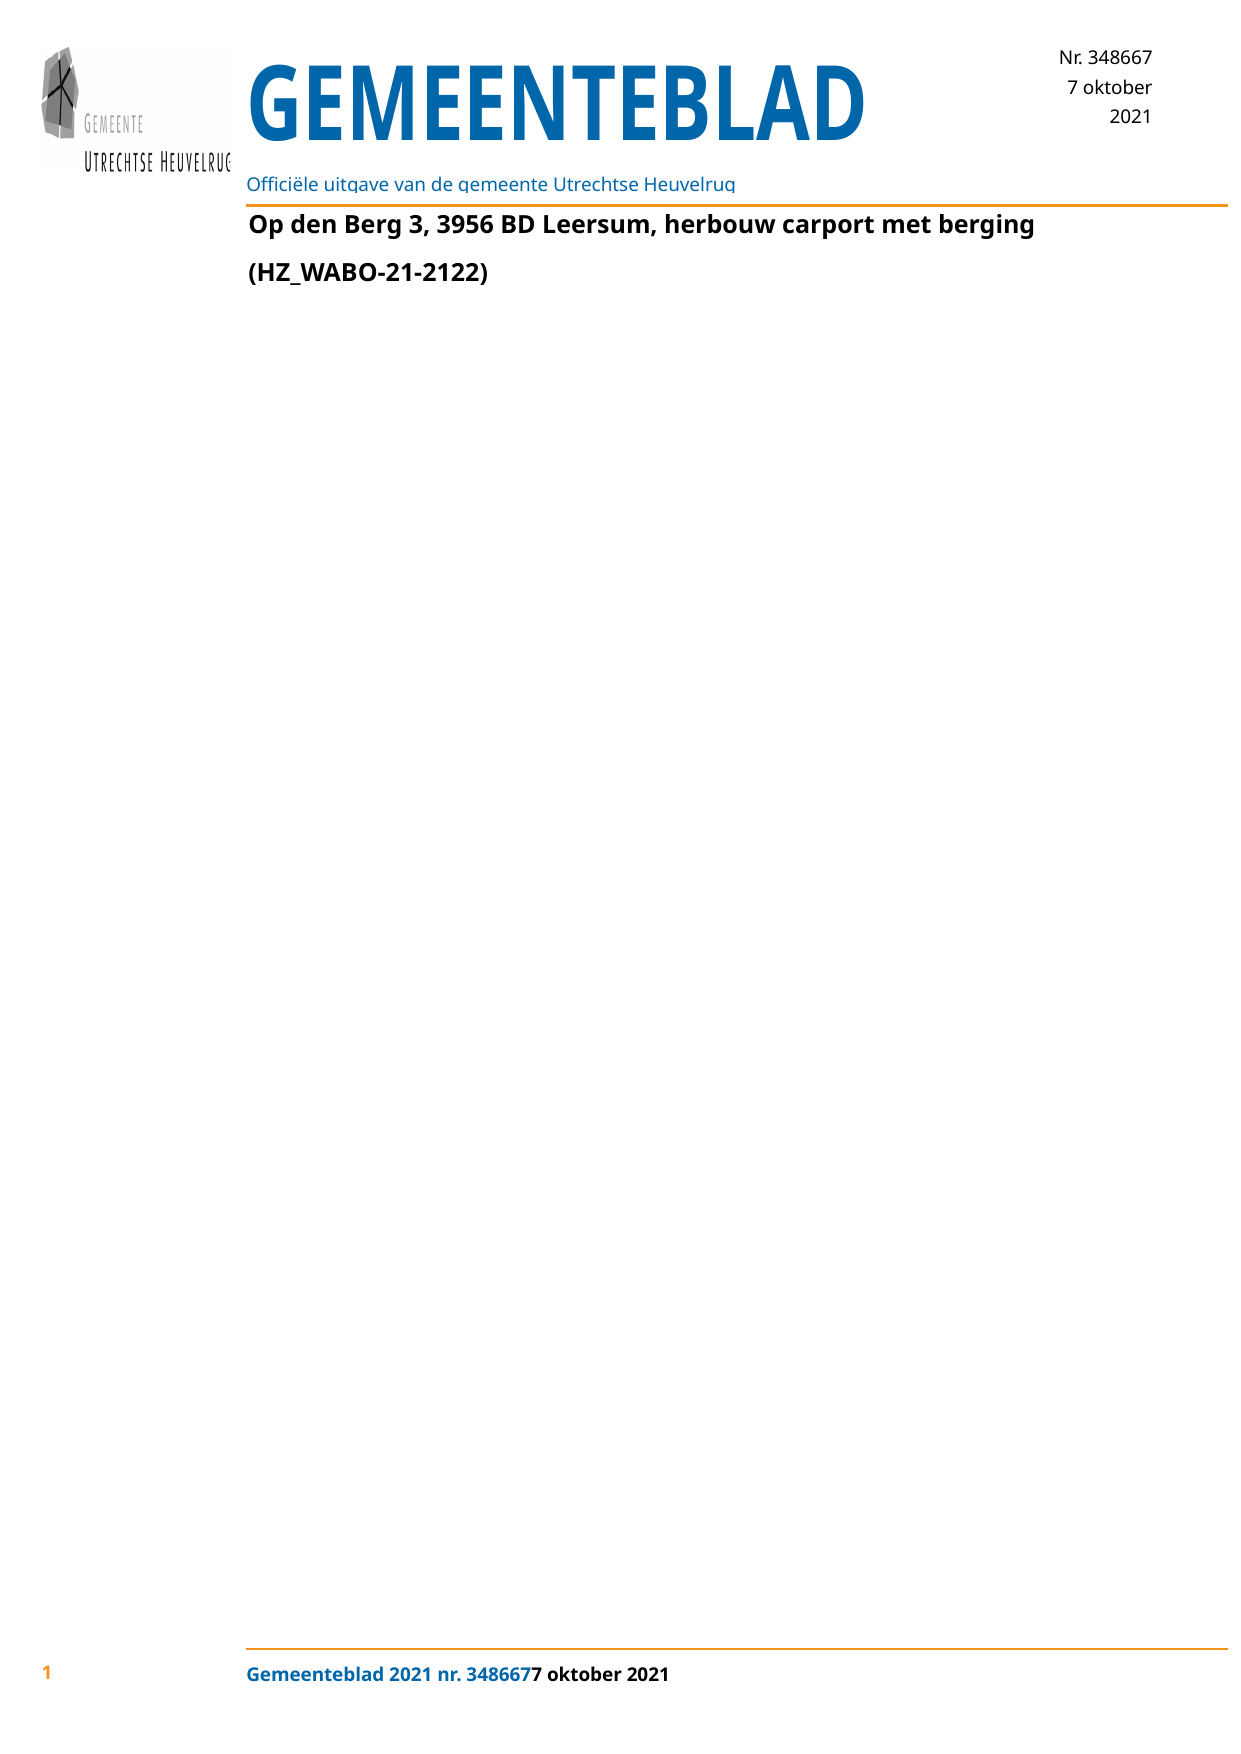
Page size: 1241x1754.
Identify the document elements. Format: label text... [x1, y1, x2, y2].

text Op den Berg 3, 3956 BD Leersum, herbouw carport met berging (HZ_WABO-21-2122) [248, 207, 1152, 288]
picture [41, 47, 231, 172]
